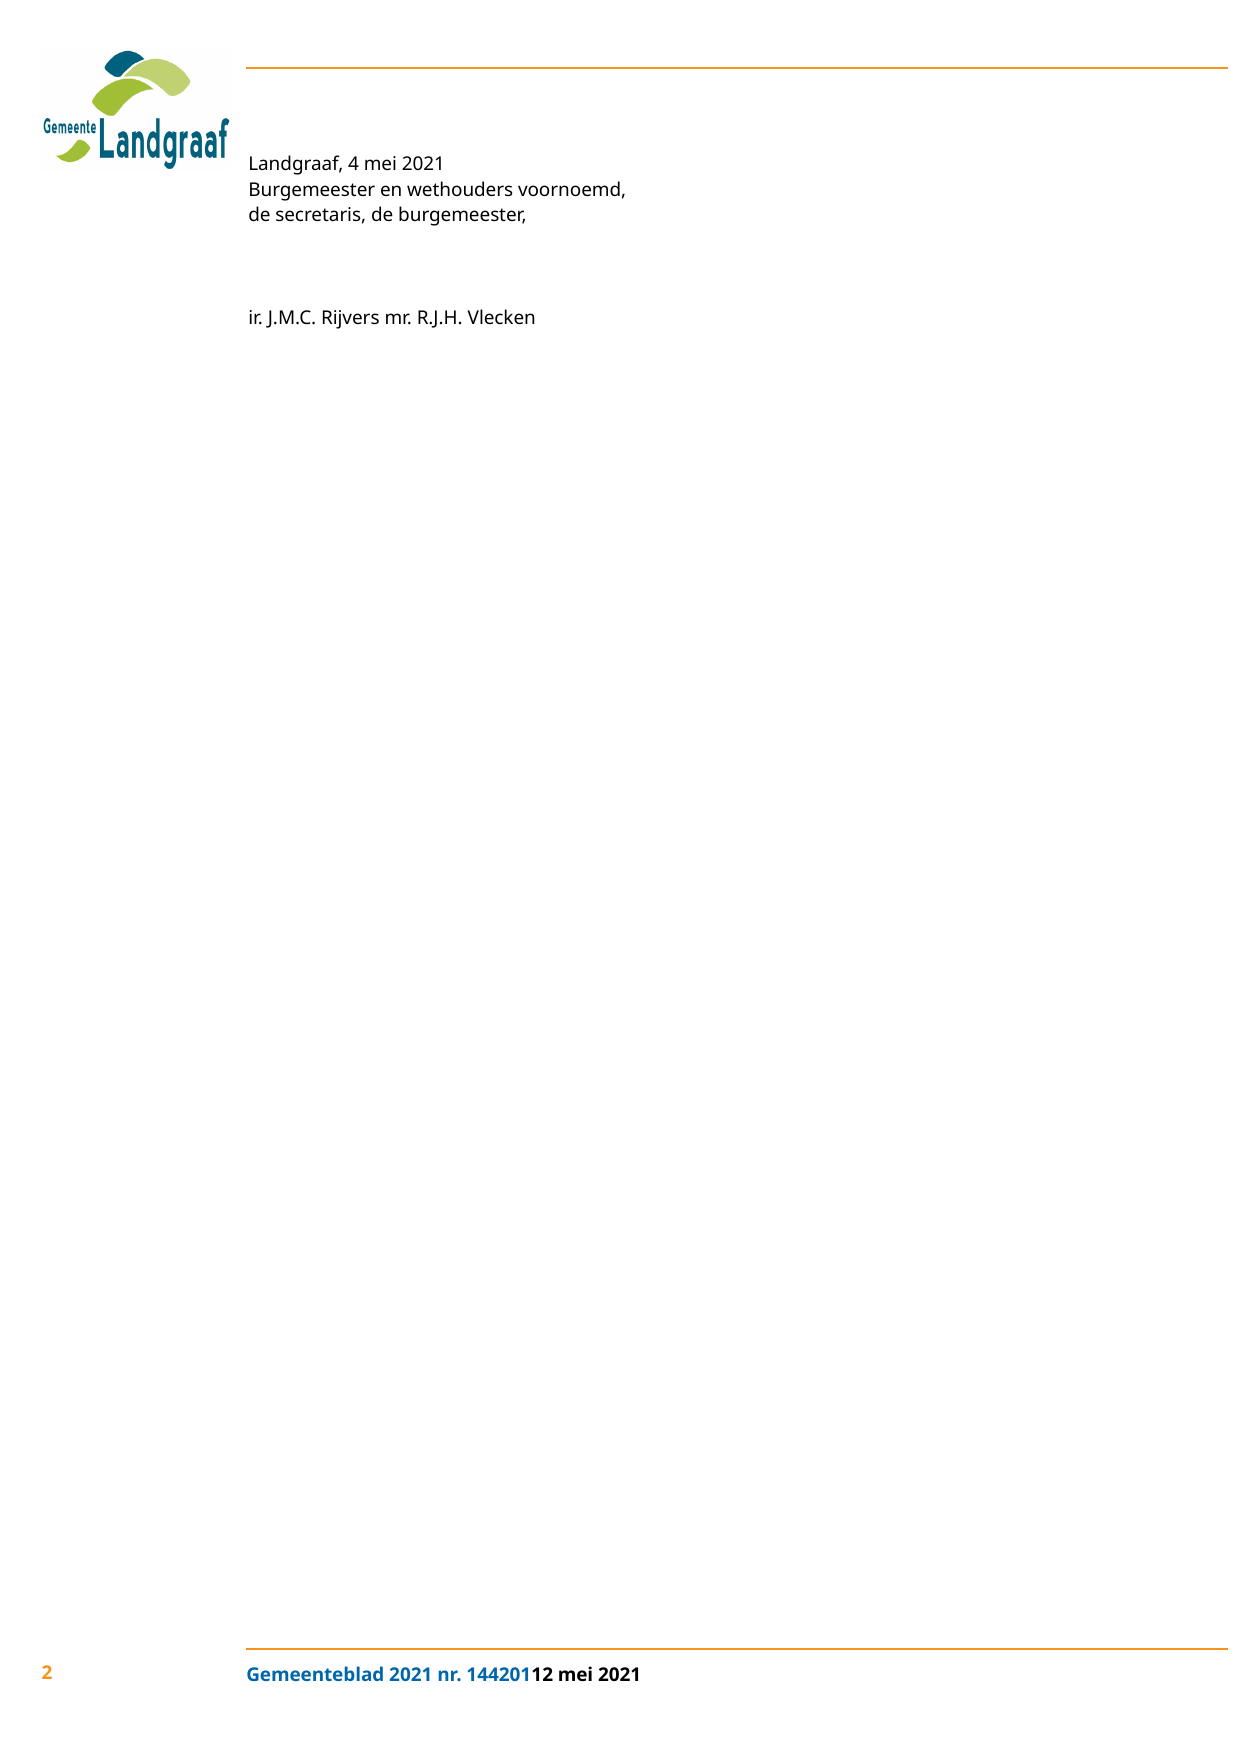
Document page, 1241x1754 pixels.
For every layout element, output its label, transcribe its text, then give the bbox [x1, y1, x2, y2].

text Burgemeester en wethouders voornoemd, [248, 176, 1152, 202]
text ir. J.M.C. Rijvers mr. R.J.H. Vlecken [248, 304, 1152, 330]
text Landgraaf, 4 mei 2021 [248, 150, 1152, 176]
picture [41, 47, 231, 172]
text de secretaris, de burgemeester, [248, 202, 1152, 227]
